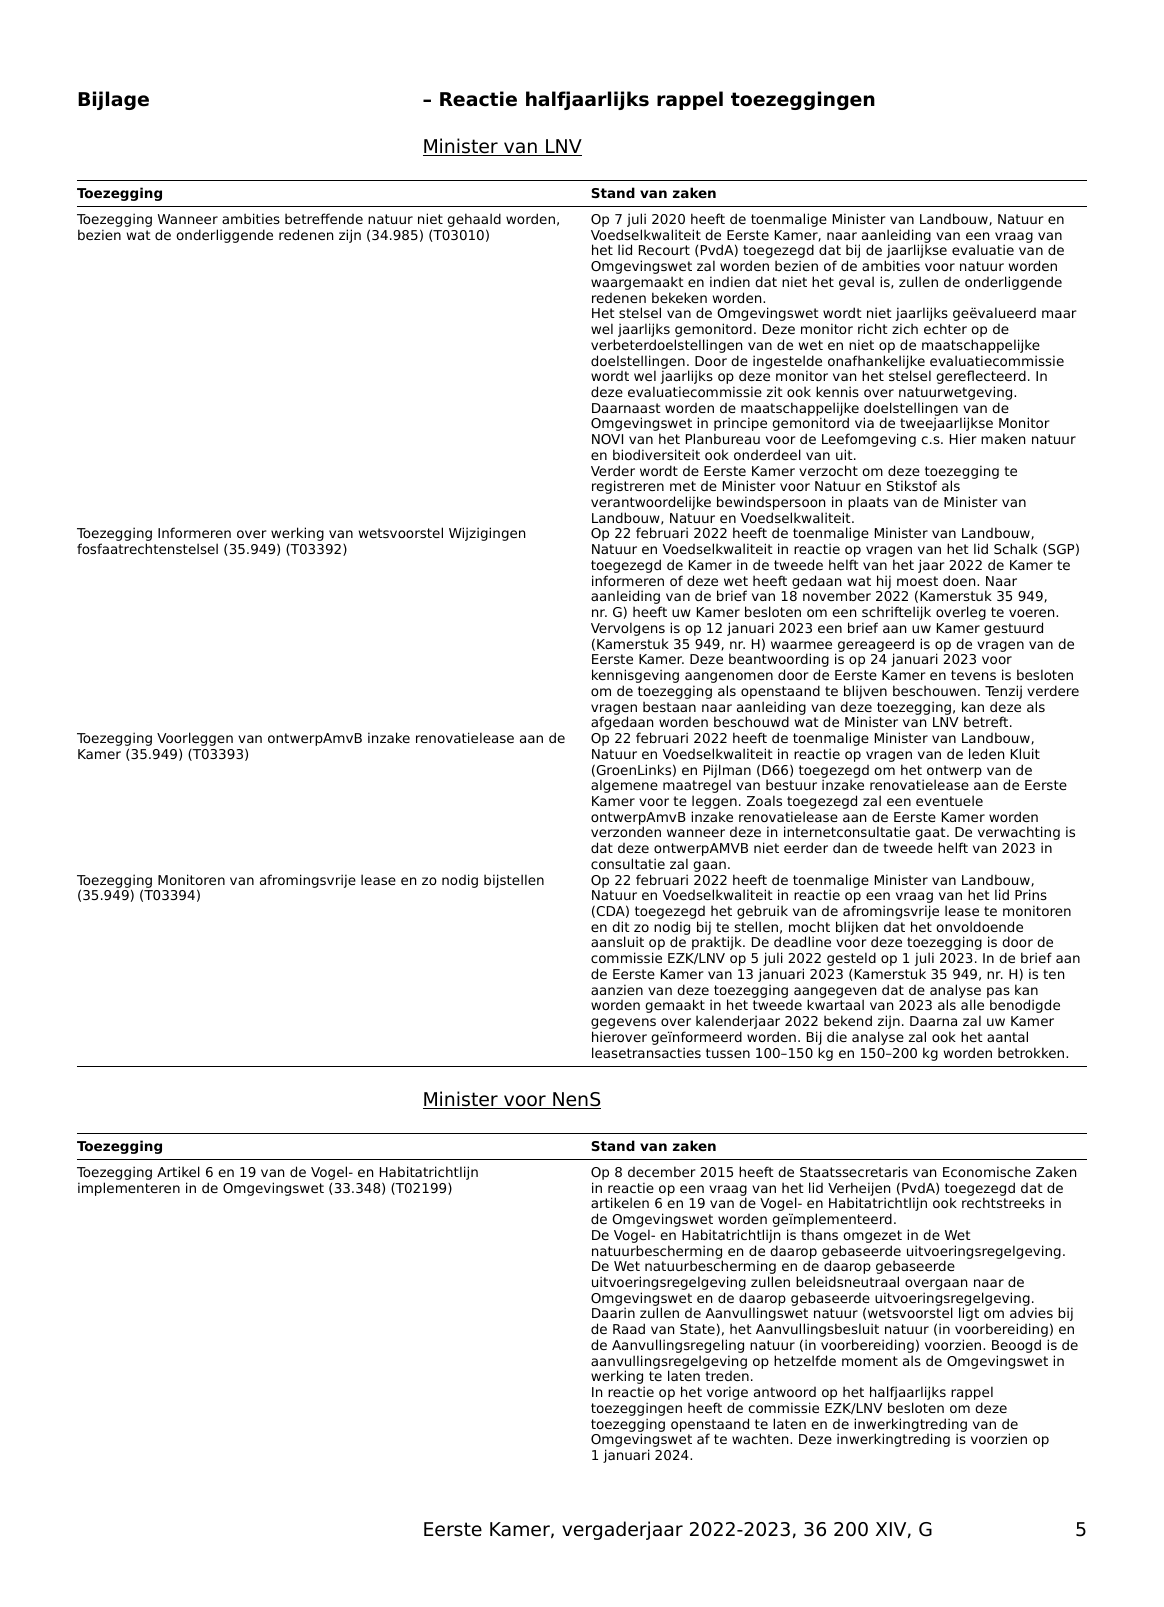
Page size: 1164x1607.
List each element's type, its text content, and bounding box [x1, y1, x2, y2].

subtitle Minister voor NenS [422, 1089, 1087, 1111]
table_cell Op 22 februari 2022 heeft de toenmalige Minister van Landbouw, Natuur en Voedselkwaliteit in reactie op vragen van de leden Kluit (GroenLinks) en Pijlman (D66) toegezegd om het ontwerp van de algemene maatregel van bestuur inzake renovatielease aan de Eerste Kamer voor te leggen. Zoals toegezegd zal een eventuele ontwerpAmvB inzake renovatielease aan de Eerste Kamer worden verzonden wanneer deze in internetconsultatie gaat. De verwachting is dat deze ontwerpAMVB niet eerder dan de tweede helft van 2023 in consultatie zal gaan. [585, 731, 1087, 872]
table_cell Op 7 juli 2020 heeft de toenmalige Minister van Landbouw, Natuur en Voedselkwaliteit de Eerste Kamer, naar aanleiding van een vraag van het lid Recourt (PvdA) toegezegd dat bij de jaarlijkse evaluatie van de Omgevingswet zal worden bezien of de ambities voor natuur worden waargemaakt en indien dat niet het geval is, zullen de onderliggende redenen bekeken worden. Het stelsel van de Omgevingswet wordt niet jaarlijks geëvalueerd maar wel jaarlijks gemonitord. Deze monitor richt zich echter op de verbeterdoelstellingen van de wet en niet op de maatschappelijke doelstellingen. Door de ingestelde onafhankelijke evaluatiecommissie wordt wel jaarlijks op deze monitor van het stelsel gereflecteerd. In deze evaluatiecommissie zit ook kennis over natuurwetgeving. Daarnaast worden de maatschappelijke doelstellingen van de Omgevingswet in principe gemonitord via de tweejaarlijkse Monitor NOVI van het Planbureau voor de Leefomgeving c.s. Hier maken natuur en biodiversiteit ook onderdeel van uit. Verder wordt de Eerste Kamer verzocht om deze toezegging te registreren met de Minister voor Natuur en Stikstof als verantwoordelijke bewindspersoon in plaats van de Minister van Landbouw, Natuur en Voedselkwaliteit. [585, 207, 1087, 526]
table_cell Op 22 februari 2022 heeft de toenmalige Minister van Landbouw, Natuur en Voedselkwaliteit in reactie op een vraag van het lid Prins (CDA) toegezegd het gebruik van de afromingsvrije lease te monitoren en dit zo nodig bij te stellen, mocht blijken dat het onvoldoende aansluit op de praktijk. De deadline voor deze toezegging is door de commissie EZK/LNV op 5 juli 2022 gesteld op 1 juli 2023. In de brief aan de Eerste Kamer van 13 januari 2023 (Kamerstuk 35 949, nr. H) is ten aanzien van deze toezegging aangegeven dat de analyse pas kan worden gemaakt in het tweede kwartaal van 2023 als alle benodigde gegevens over kalenderjaar 2022 bekend zijn. Daarna zal uw Kamer hierover geïnformeerd worden. Bij die analyse zal ook het aantal leasetransacties tussen 100–150 kg en 150–200 kg worden betrokken. [585, 873, 1087, 1066]
table_cell Op 22 februari 2022 heeft de toenmalige Minister van Landbouw, Natuur en Voedselkwaliteit in reactie op vragen van het lid Schalk (SGP) toegezegd de Kamer in de tweede helft van het jaar 2022 de Kamer te informeren of deze wet heeft gedaan wat hij moest doen. Naar aanleiding van de brief van 18 november 2022 (Kamerstuk 35 949, nr. G) heeft uw Kamer besloten om een schriftelijk overleg te voeren. Vervolgens is op 12 januari 2023 een brief aan uw Kamer gestuurd (Kamerstuk 35 949, nr. H) waarmee gereageerd is op de vragen van de Eerste Kamer. Deze beantwoording is op 24 januari 2023 voor kennisgeving aangenomen door de Eerste Kamer en tevens is besloten om de toezegging als openstaand te blijven beschouwen. Tenzij verdere vragen bestaan naar aanleiding van deze toezegging, kan deze als afgedaan worden beschouwd wat de Minister van LNV betreft. [585, 526, 1087, 731]
table_cell Toezegging Monitoren van afromingsvrije lease en zo nodig bijstellen (35.949) (T03394) [77, 873, 584, 1066]
table_header Stand van zaken [585, 181, 1087, 206]
table_header Toezegging [77, 1134, 584, 1159]
table_cell Toezegging Wanneer ambities betreffende natuur niet gehaald worden, bezien wat de onderliggende redenen zijn (34.985) (T03010) [77, 207, 584, 526]
table_cell Toezegging Artikel 6 en 19 van de Vogel- en Habitatrichtlijn implementeren in de Omgevingswet (33.348) (T02199) [77, 1160, 584, 1464]
table_header Stand van zaken [585, 1134, 1087, 1159]
subtitle Bijlage – Reactie halfjaarlijks rappel toezeggingen [77, 89, 1087, 111]
subtitle Minister van LNV [422, 136, 1087, 158]
table_cell Toezegging Voorleggen van ontwerpAmvB inzake renovatielease aan de Kamer (35.949) (T03393) [77, 731, 584, 872]
table_header Toezegging [77, 181, 584, 206]
table_cell Toezegging Informeren over werking van wetsvoorstel Wijzigingen fosfaatrechtenstelsel (35.949) (T03392) [77, 526, 584, 731]
table_cell Op 8 december 2015 heeft de Staatssecretaris van Economische Zaken in reactie op een vraag van het lid Verheijen (PvdA) toegezegd dat de artikelen 6 en 19 van de Vogel- en Habitatrichtlijn ook rechtstreeks in de Omgevingswet worden geïmplementeerd. De Vogel- en Habitatrichtlijn is thans omgezet in de Wet natuurbescherming en de daarop gebaseerde uitvoeringsregelgeving. De Wet natuurbescherming en de daarop gebaseerde uitvoeringsregelgeving zullen beleidsneutraal overgaan naar de Omgevingswet en de daarop gebaseerde uitvoeringsregelgeving. Daarin zullen de Aanvullingswet natuur (wetsvoorstel ligt om advies bij de Raad van State), het Aanvullingsbesluit natuur (in voorbereiding) en de Aanvullingsregeling natuur (in voorbereiding) voorzien. Beoogd is de aanvullingsregelgeving op hetzelfde moment als de Omgevingswet in werking te laten treden. In reactie op het vorige antwoord op het halfjaarlijks rappel toezeggingen heeft de commissie EZK/LNV besloten om deze toezegging openstaand te laten en de inwerkingtreding van de Omgevingswet af te wachten. Deze inwerkingtreding is voorzien op 1 januari 2024. [585, 1160, 1087, 1464]
